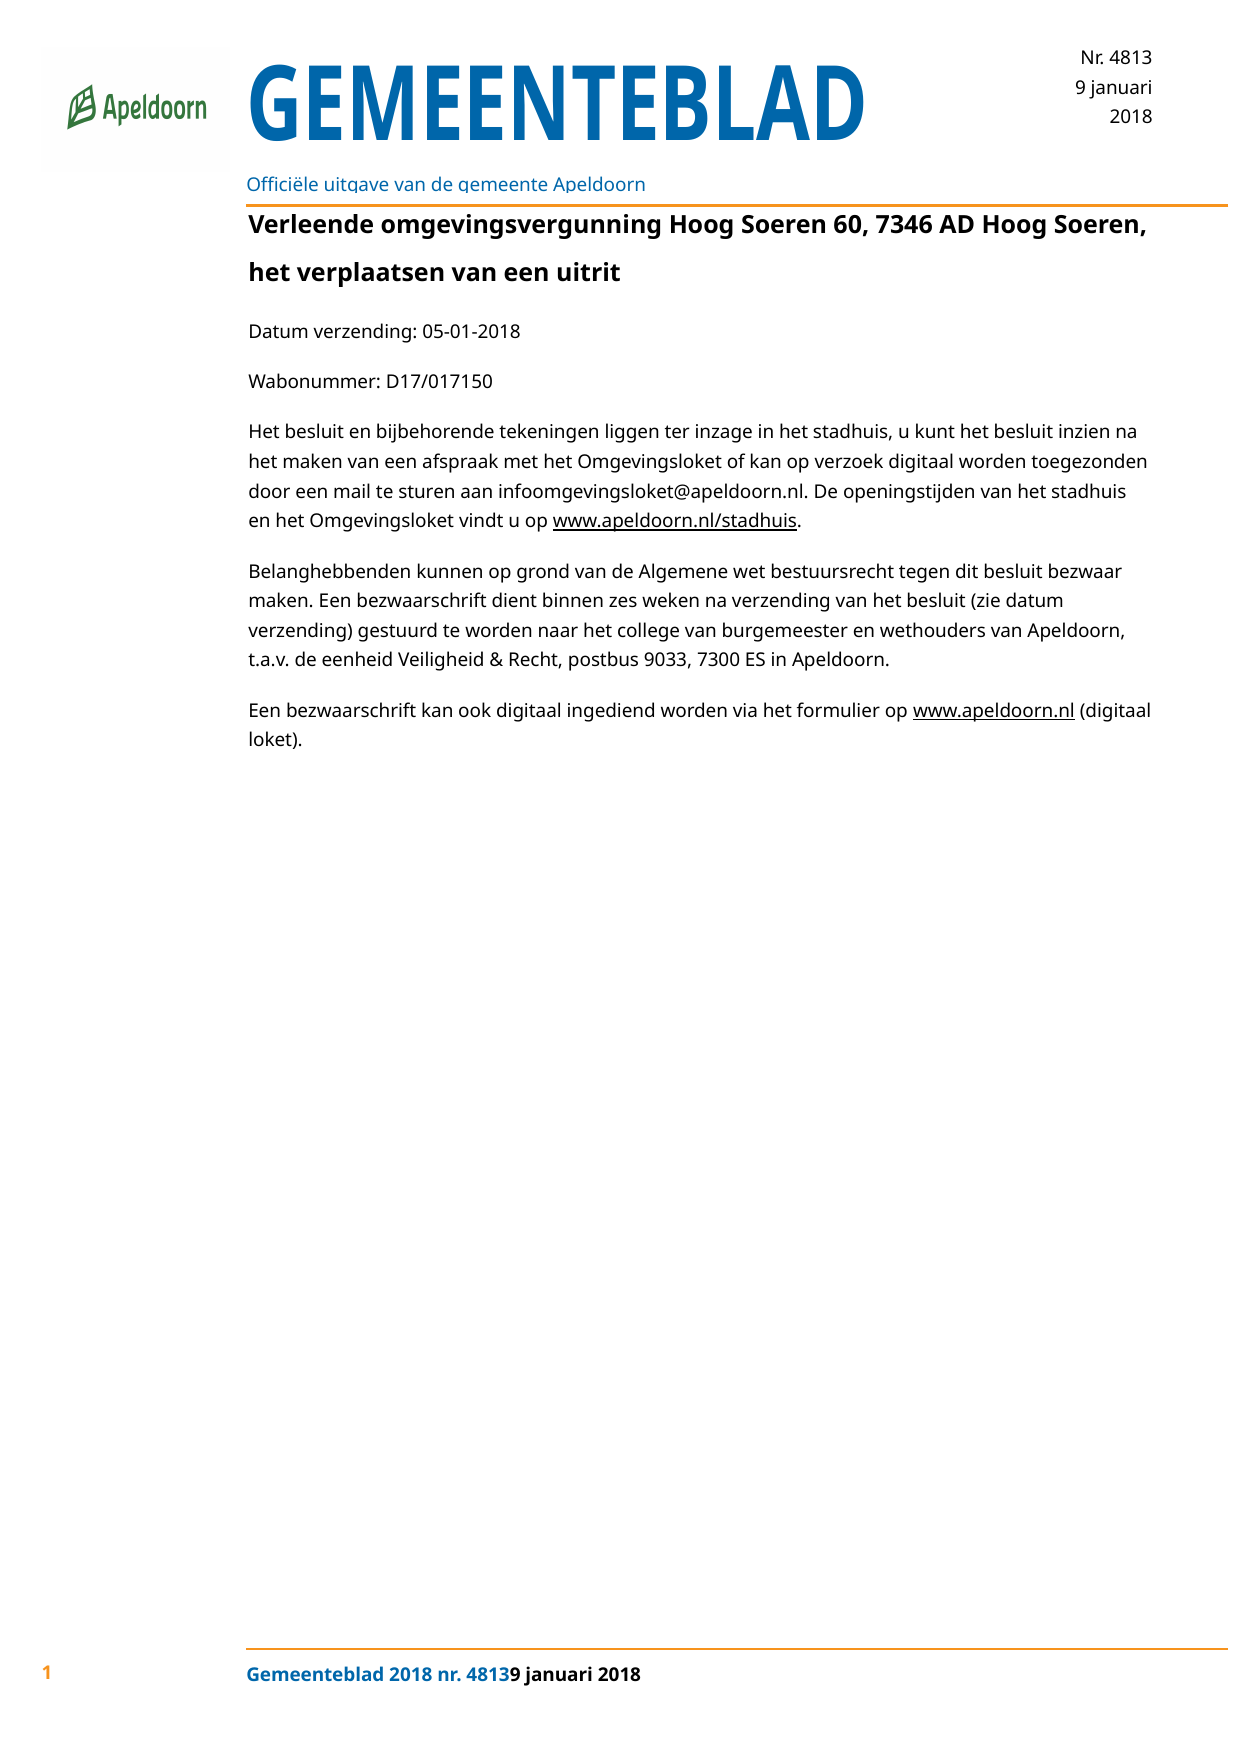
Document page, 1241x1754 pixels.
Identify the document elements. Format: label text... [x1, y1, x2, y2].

text Datum verzending: 05-01-2018 [248, 318, 1152, 344]
text Het besluit en bijbehorende tekeningen liggen ter inzage in het stadhuis, u kunt het besluit inzien na het maken van een afspraak met het Omgevingsloket of kan op verzoek digitaal worden toegezonden door een mail te sturen aan infoomgevingsloket@apeldoorn.nl. De openingstijden van het stadhuis en het Omgevingsloket vindt u op www.apeldoorn.nl/stadhuis. [248, 419, 1152, 533]
text Wabonummer: D17/017150 [248, 368, 1152, 394]
text Belanghebbenden kunnen op grond van de Algemene wet bestuursrecht tegen dit besluit bezwaar maken. Een bezwaarschrift dient binnen zes weken na verzending van het besluit (zie datum verzending) gestuurd te worden naar het college van burgemeester en wethouders van Apeldoorn, t.a.v. de eenheid Veiligheid & Recht, postbus 9033, 7300 ES in Apeldoorn. [248, 558, 1152, 672]
picture [41, 47, 231, 172]
text Verleende omgevingsvergunning Hoog Soeren 60, 7346 AD Hoog Soeren, het verplaatsen van een uitrit [248, 207, 1152, 288]
text Een bezwaarschrift kan ook digitaal ingediend worden via het formulier op www.apeldoorn.nl (digitaal loket). [248, 697, 1152, 752]
